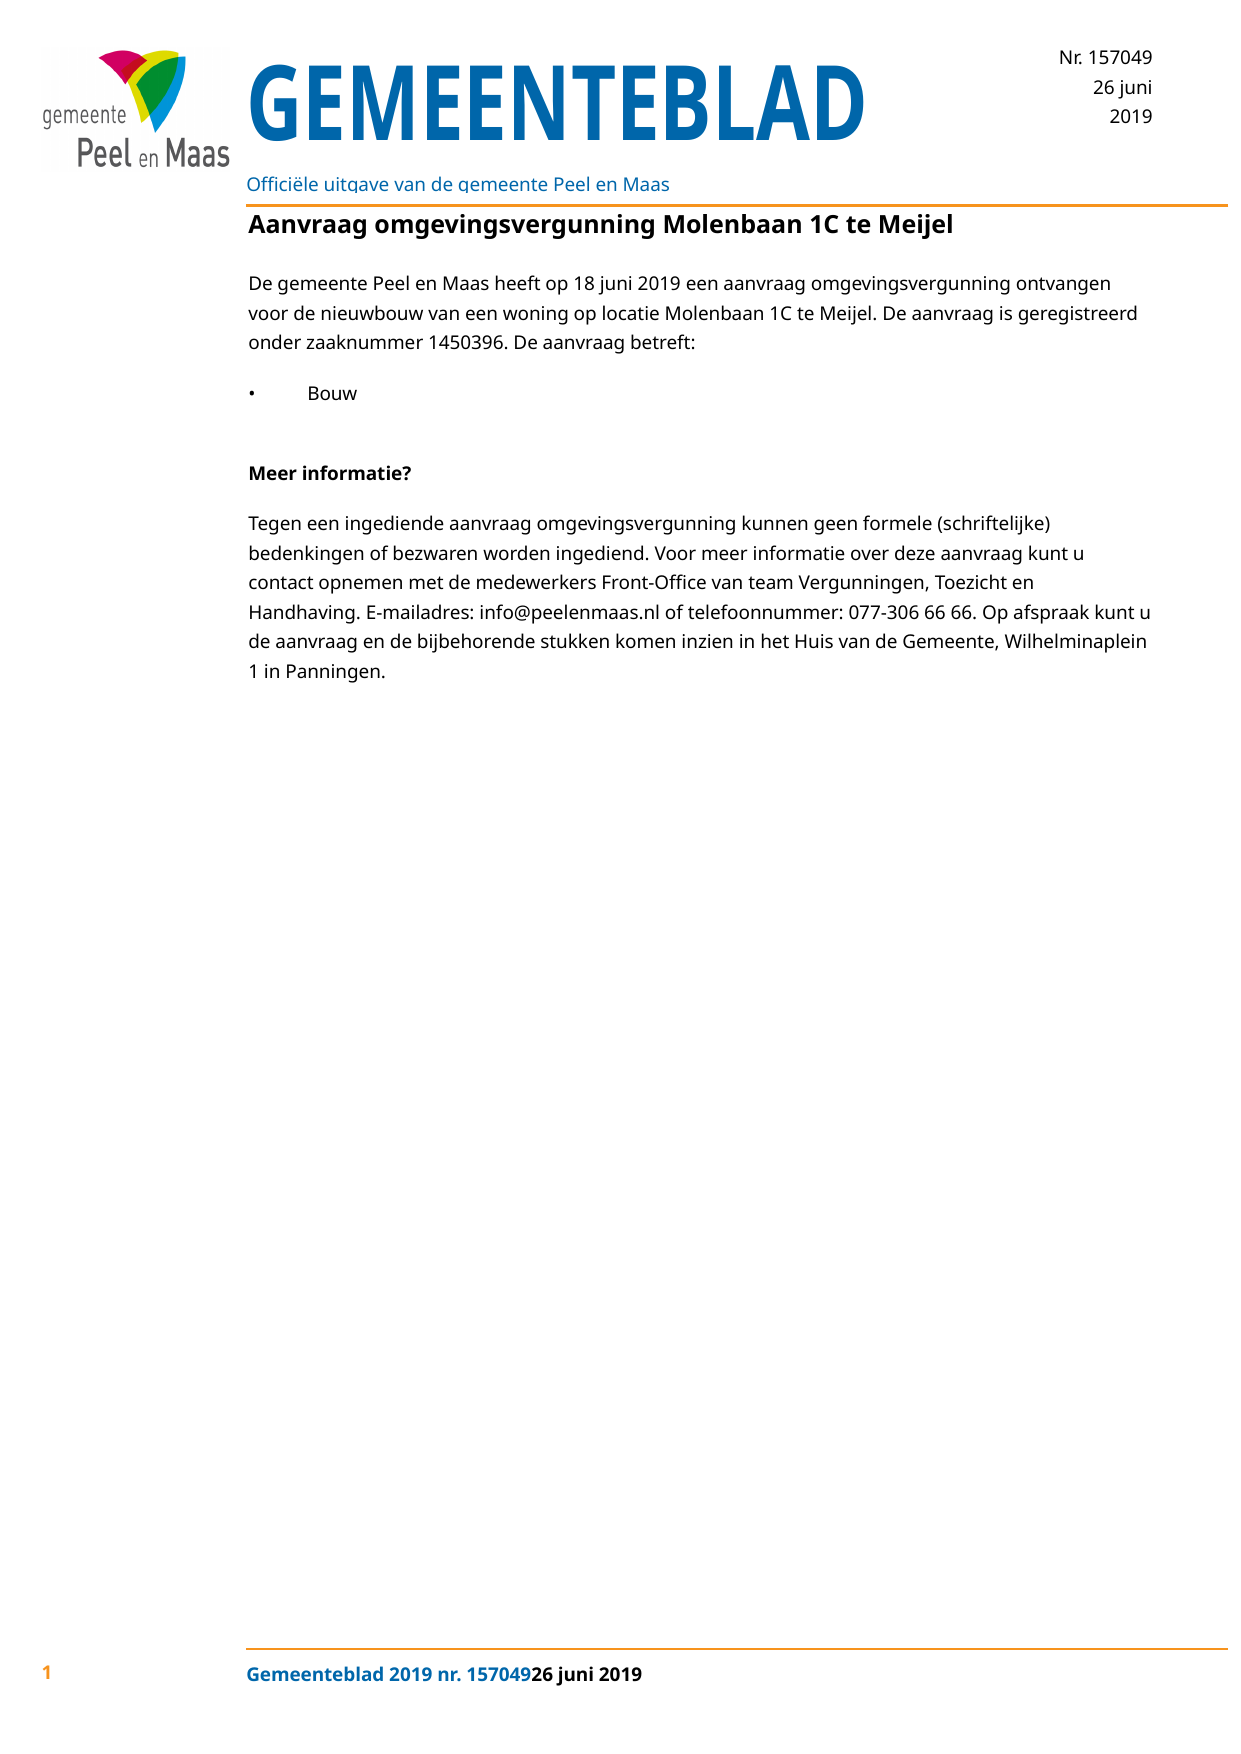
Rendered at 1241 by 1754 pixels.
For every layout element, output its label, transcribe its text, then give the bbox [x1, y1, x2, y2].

picture [41, 47, 231, 172]
text De gemeente Peel en Maas heeft op 18 juni 2019 een aanvraag omgevingsvergunning ontvangen voor de nieuwbouw van een woning op locatie Molenbaan 1C te Meijel. De aanvraag is geregistreerd onder zaaknummer 1450396. De aanvraag betreft: [248, 270, 1152, 355]
text Aanvraag omgevingsvergunning Molenbaan 1C te Meijel [248, 207, 1152, 241]
text Meer informatie? [248, 460, 1152, 486]
text Tegen een ingediende aanvraag omgevingsvergunning kunnen geen formele (schriftelijke) bedenkingen of bezwaren worden ingediend. Voor meer informatie over deze aanvraag kunt u contact opnemen met de medewerkers Front-Office van team Vergunningen, Toezicht en Handhaving. E-mailadres: info@peelenmaas.nl of telefoonnummer: 077-306 66 66. Op afspraak kunt u de aanvraag en de bijbehorende stukken komen inzien in het Huis van de Gemeente, Wilhelminaplein 1 in Panningen. [248, 510, 1152, 684]
list Bouw [248, 380, 1152, 406]
